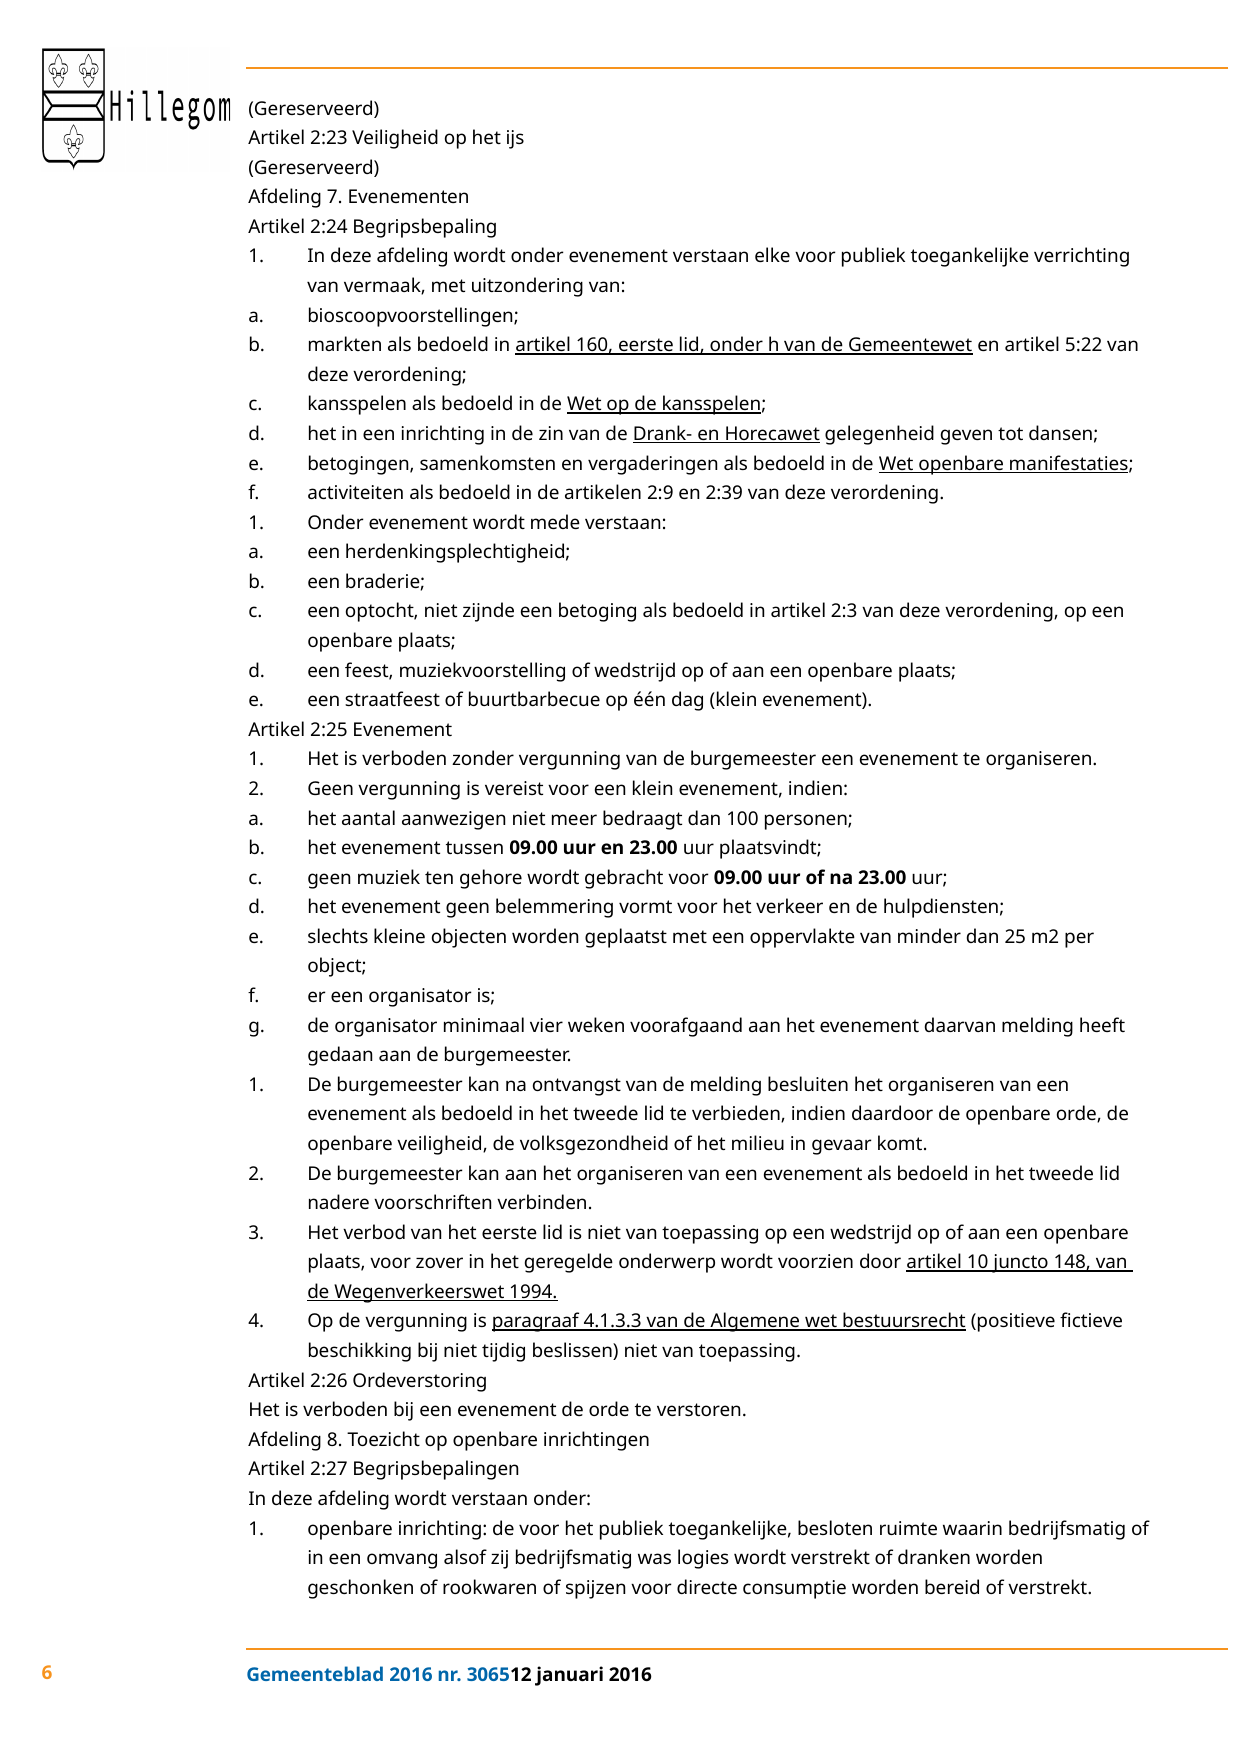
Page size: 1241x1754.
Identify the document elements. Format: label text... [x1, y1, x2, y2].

list een straatfeest of buurtbarbecue op één dag (klein evenement). [248, 686, 1152, 712]
list een feest, muziekvoorstelling of wedstrijd op of aan een openbare plaats; [248, 657, 1152, 683]
list slechts kleine objecten worden geplaatst met een oppervlakte van minder dan 25 m2 per object; [248, 923, 1152, 978]
text Artikel 2:26 Ordeverstoring [248, 1367, 1152, 1393]
list Op de vergunning is paragraaf 4.1.3.3 van de Algemene wet bestuursrecht (positieve fictieve beschikking bij niet tijdig beslissen) niet van toepassing. [248, 1308, 1152, 1363]
list het evenement geen belemmering vormt voor het verkeer en de hulpdiensten; [248, 893, 1152, 919]
list activiteiten als bedoeld in de artikelen 2:9 en 2:39 van deze verordening. [248, 479, 1152, 505]
text (Gereserveerd) [248, 154, 1152, 180]
list Geen vergunning is vereist voor een klein evenement, indien: [248, 775, 1152, 801]
list kansspelen als bedoeld in de Wet op de kansspelen; [248, 391, 1152, 416]
text In deze afdeling wordt verstaan onder: [248, 1485, 1152, 1511]
list geen muziek ten gehore wordt gebracht voor 09.00 uur of na 23.00 uur; [248, 864, 1152, 890]
list de organisator minimaal vier weken voorafgaand aan het evenement daarvan melding heeft gedaan aan de burgemeester. [248, 1012, 1152, 1067]
list bioscoopvoorstellingen; [248, 302, 1152, 328]
list openbare inrichting: de voor het publiek toegankelijke, besloten ruimte waarin bedrijfsmatig of in een omvang alsof zij bedrijfsmatig was logies wordt verstrekt of dranken worden geschonken of rookwaren of spijzen voor directe consumptie worden bereid of verstrekt. [248, 1515, 1152, 1600]
list markten als bedoeld in artikel 160, eerste lid, onder h van de Gemeentewet en artikel 5:22 van deze verordening; [248, 331, 1152, 387]
list een herdenkingsplechtigheid; [248, 538, 1152, 564]
text Artikel 2:25 Evenement [248, 716, 1152, 742]
picture [41, 47, 231, 172]
text Artikel 2:23 Veiligheid op het ijs [248, 124, 1152, 150]
text Artikel 2:27 Begripsbepalingen [248, 1456, 1152, 1481]
list een optocht, niet zijnde een betoging als bedoeld in artikel 2:3 van deze verordening, op een openbare plaats; [248, 598, 1152, 653]
list het evenement tussen 09.00 uur en 23.00 uur plaatsvindt; [248, 834, 1152, 860]
list In deze afdeling wordt onder evenement verstaan elke voor publiek toegankelijke verrichting van vermaak, met uitzondering van: [248, 243, 1152, 298]
list er een organisator is; [248, 982, 1152, 1008]
text Het is verboden bij een evenement de orde te verstoren. [248, 1396, 1152, 1422]
text Artikel 2:24 Begripsbepaling [248, 213, 1152, 239]
list betogingen, samenkomsten en vergaderingen als bedoeld in de Wet openbare manifestaties; [248, 450, 1152, 476]
text (Gereserveerd) [248, 95, 1152, 121]
list De burgemeester kan aan het organiseren van een evenement als bedoeld in het tweede lid nadere voorschriften verbinden. [248, 1160, 1152, 1215]
list het aantal aanwezigen niet meer bedraagt dan 100 personen; [248, 805, 1152, 831]
list Onder evenement wordt mede verstaan: [248, 509, 1152, 535]
list een braderie; [248, 568, 1152, 594]
text Afdeling 7. Evenementen [248, 183, 1152, 209]
list Het verbod van het eerste lid is niet van toepassing op een wedstrijd op of aan een openbare plaats, voor zover in het geregelde onderwerp wordt voorzien door artikel 10 juncto 148, van de Wegenverkeerswet 1994. [248, 1219, 1152, 1304]
list Het is verboden zonder vergunning van de burgemeester een evenement te organiseren. [248, 746, 1152, 771]
list het in een inrichting in de zin van de Drank- en Horecawet gelegenheid geven tot dansen; [248, 420, 1152, 446]
text Afdeling 8. Toezicht op openbare inrichtingen [248, 1426, 1152, 1452]
list De burgemeester kan na ontvangst van de melding besluiten het organiseren van een evenement als bedoeld in het tweede lid te verbieden, indien daardoor de openbare orde, de openbare veiligheid, de volksgezondheid of het milieu in gevaar komt. [248, 1071, 1152, 1156]
